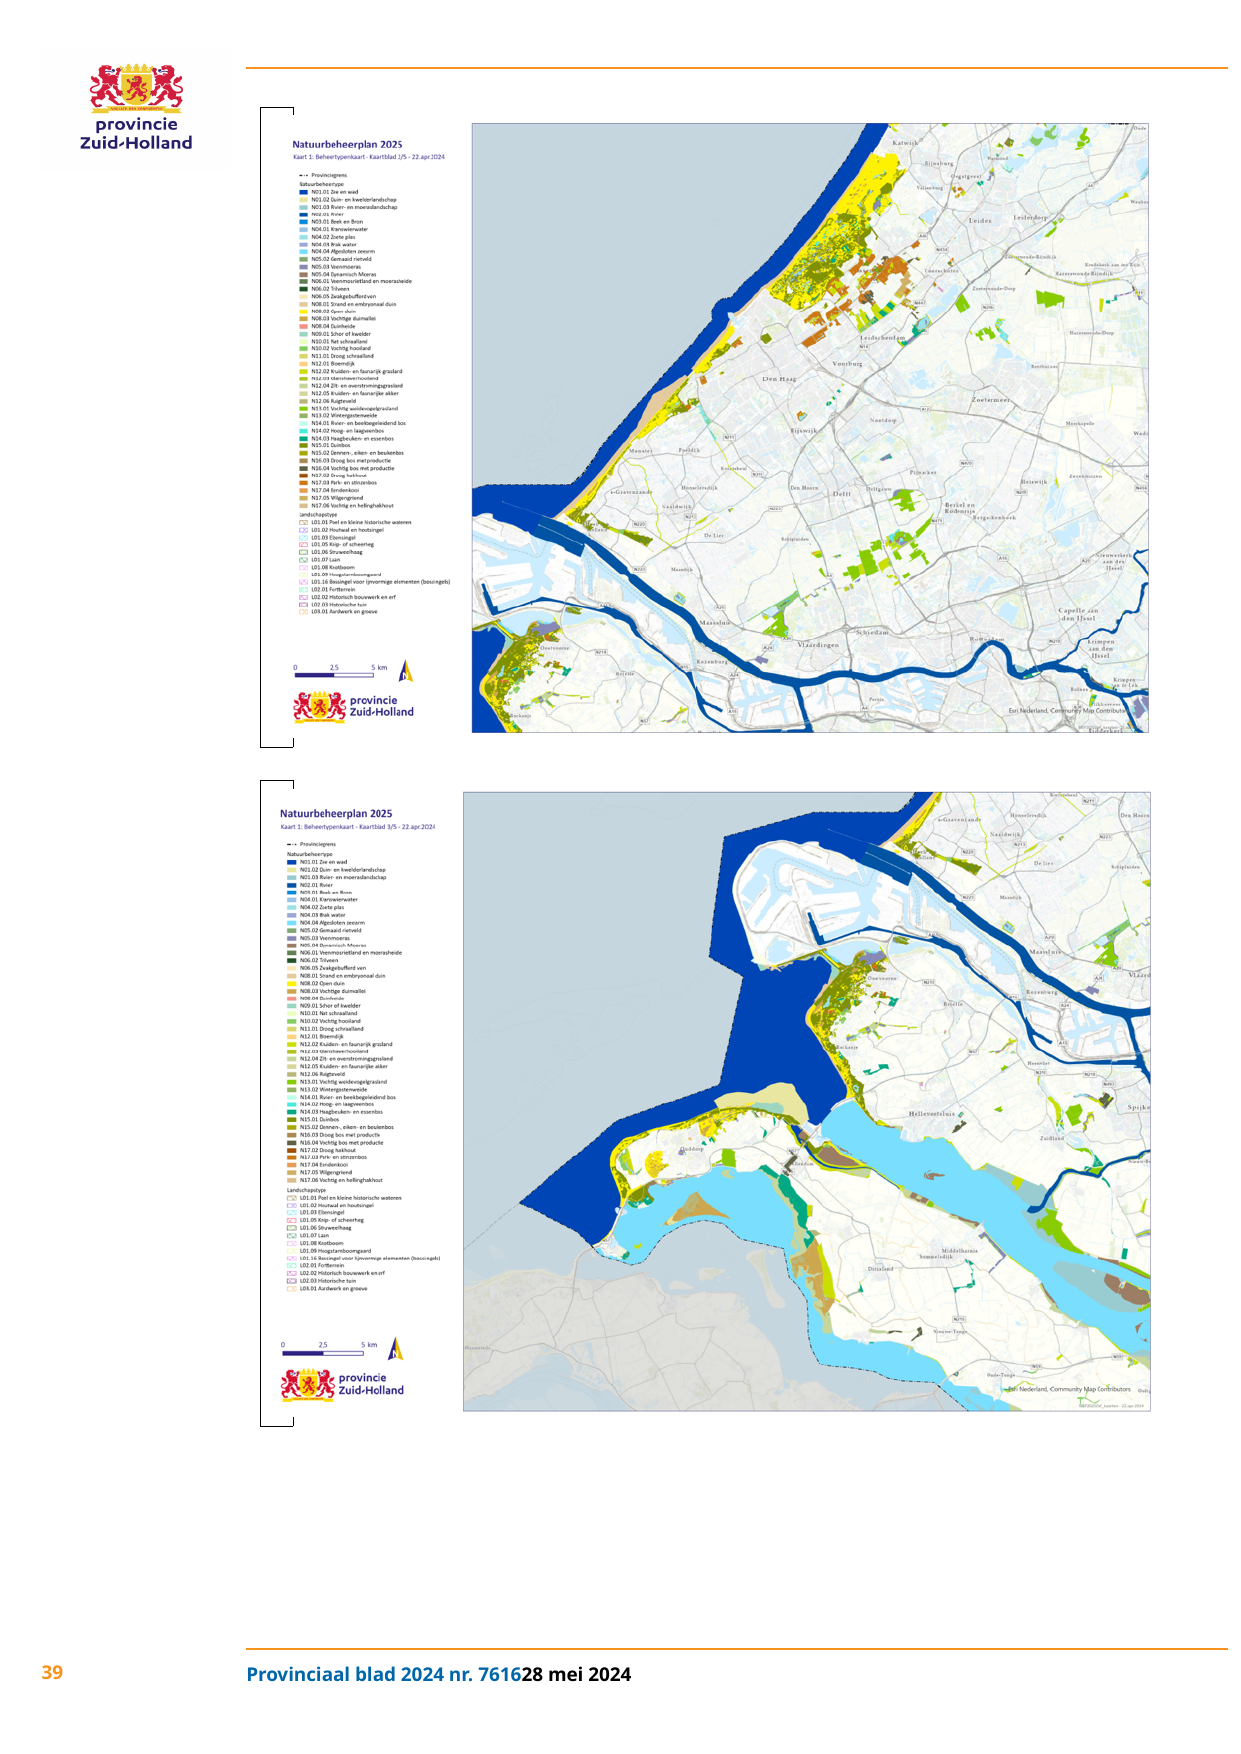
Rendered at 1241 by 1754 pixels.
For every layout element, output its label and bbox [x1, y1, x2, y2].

picture [41, 47, 231, 172]
picture [268, 115, 1155, 738]
picture [268, 789, 1155, 1417]
